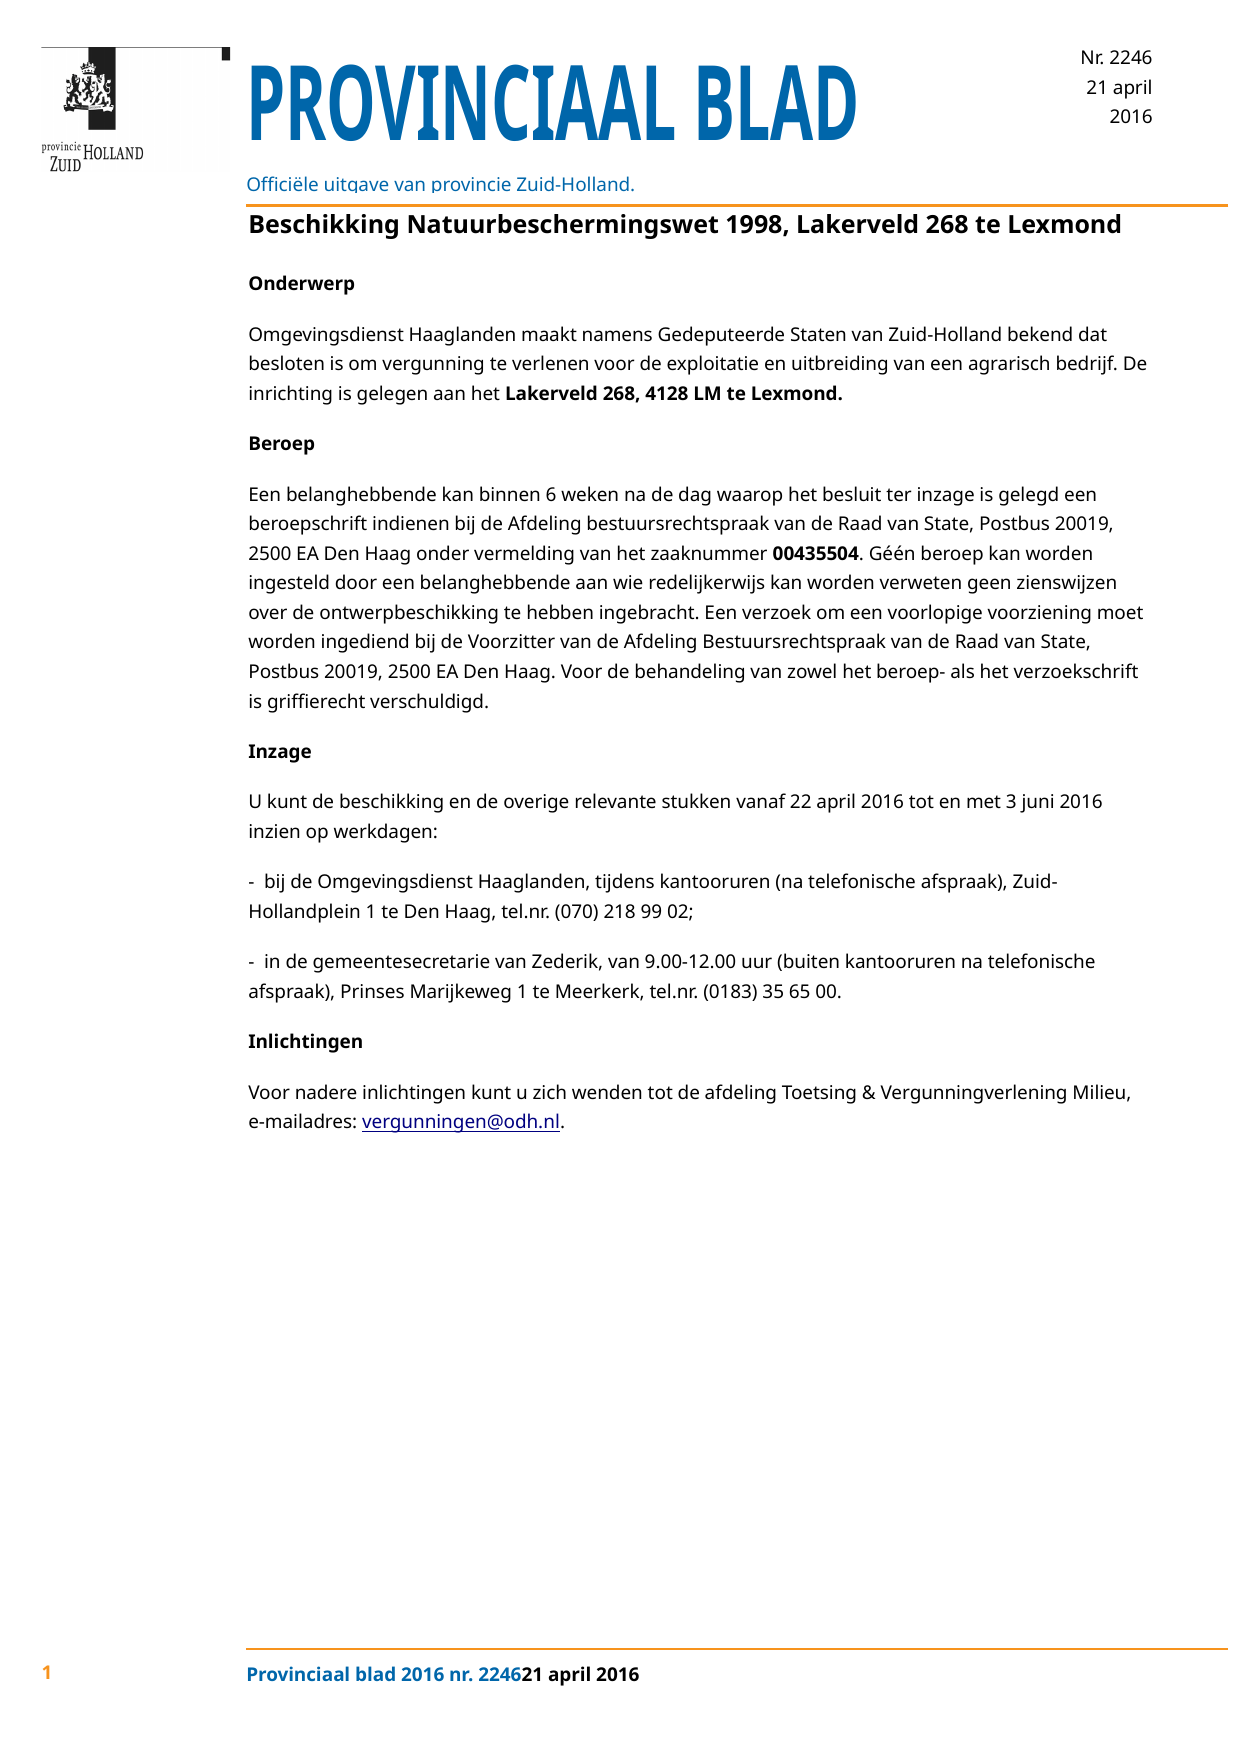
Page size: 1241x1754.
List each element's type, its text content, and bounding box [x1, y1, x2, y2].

text Inzage [248, 738, 1152, 764]
text - in de gemeentesecretarie van Zederik, van 9.00-12.00 uur (buiten kantooruren na telefonische afspraak), Prinses Marijkeweg 1 te Meerkerk, tel.nr. (0183) 35 65 00. [248, 949, 1152, 1004]
text Voor nadere inlichtingen kunt u zich wenden tot de afdeling Toetsing & Vergunningverlening Milieu, e-mailadres: vergunningen@odh.nl. [248, 1079, 1152, 1134]
text Inlichtingen [248, 1029, 1152, 1054]
text Beroep [248, 430, 1152, 456]
text Omgevingsdienst Haaglanden maakt namens Gedeputeerde Staten van Zuid-Holland bekend dat besloten is om vergunning te verlenen voor de exploitatie en uitbreiding van een agrarisch bedrijf. De inrichting is gelegen aan het Lakerveld 268, 4128 LM te Lexmond. [248, 321, 1152, 406]
text Een belanghebbende kan binnen 6 weken na de dag waarop het besluit ter inzage is gelegd een beroepschrift indienen bij de Afdeling bestuursrechtspraak van de Raad van State, Postbus 20019, 2500 EA Den Haag onder vermelding van het zaaknummer 00435504. Géén beroep kan worden ingesteld door een belanghebbende aan wie redelijkerwijs kan worden verweten geen zienswijzen over de ontwerpbeschikking te hebben ingebracht. Een verzoek om een voorlopige voorziening moet worden ingediend bij de Voorzitter van de Afdeling Bestuursrechtspraak van de Raad van State, Postbus 20019, 2500 EA Den Haag. Voor de behandeling van zowel het beroep- als het verzoekschrift is griffierecht verschuldigd. [248, 481, 1152, 713]
text - bij de Omgevingsdienst Haaglanden, tijdens kantooruren (na telefonische afspraak), Zuid-Hollandplein 1 te Den Haag, tel.nr. (070) 218 99 02; [248, 869, 1152, 924]
text Onderwerp [248, 270, 1152, 296]
text U kunt de beschikking en de overige relevante stukken vanaf 22 april 2016 tot en met 3 juni 2016 inzien op werkdagen: [248, 789, 1152, 844]
text Beschikking Natuurbeschermingswet 1998, Lakerveld 268 te Lexmond [248, 207, 1152, 241]
picture [41, 47, 231, 172]
